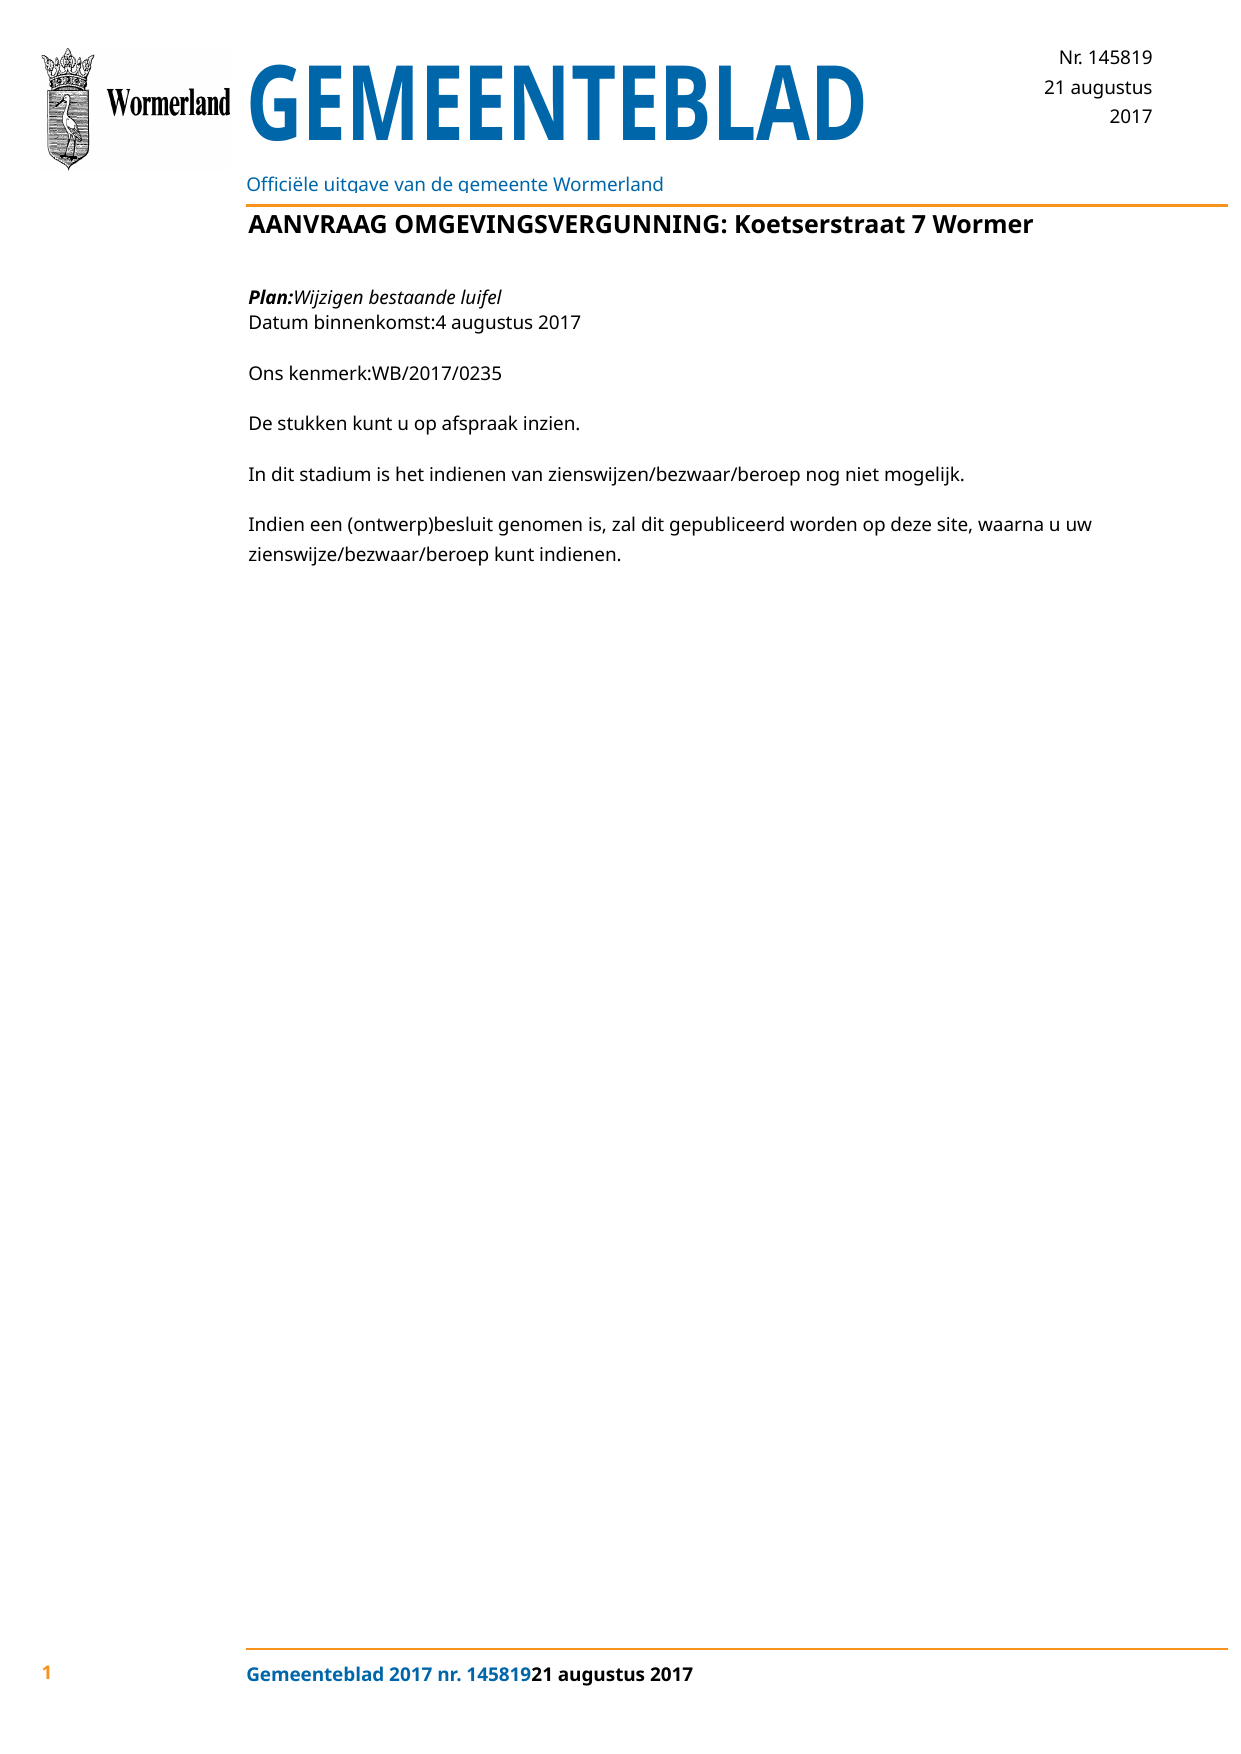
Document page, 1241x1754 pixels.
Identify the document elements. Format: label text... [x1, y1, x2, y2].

text Datum binnenkomst:4 augustus 2017 [248, 309, 1152, 335]
text De stukken kunt u op afspraak inzien. [248, 410, 1152, 436]
picture [41, 47, 231, 172]
text AANVRAAG OMGEVINGSVERGUNNING: Koetserstraat 7 Wormer [248, 207, 1152, 241]
text Indien een (ontwerp)besluit genomen is, zal dit gepubliceerd worden op deze site, waarna u uw zienswijze/bezwaar/beroep kunt indienen. [248, 511, 1152, 567]
text Plan:Wijzigen bestaande luifel [248, 284, 1152, 309]
text In dit stadium is het indienen van zienswijzen/bezwaar/beroep nog niet mogelijk. [248, 461, 1152, 487]
text Ons kenmerk:WB/2017/0235 [248, 360, 1152, 386]
